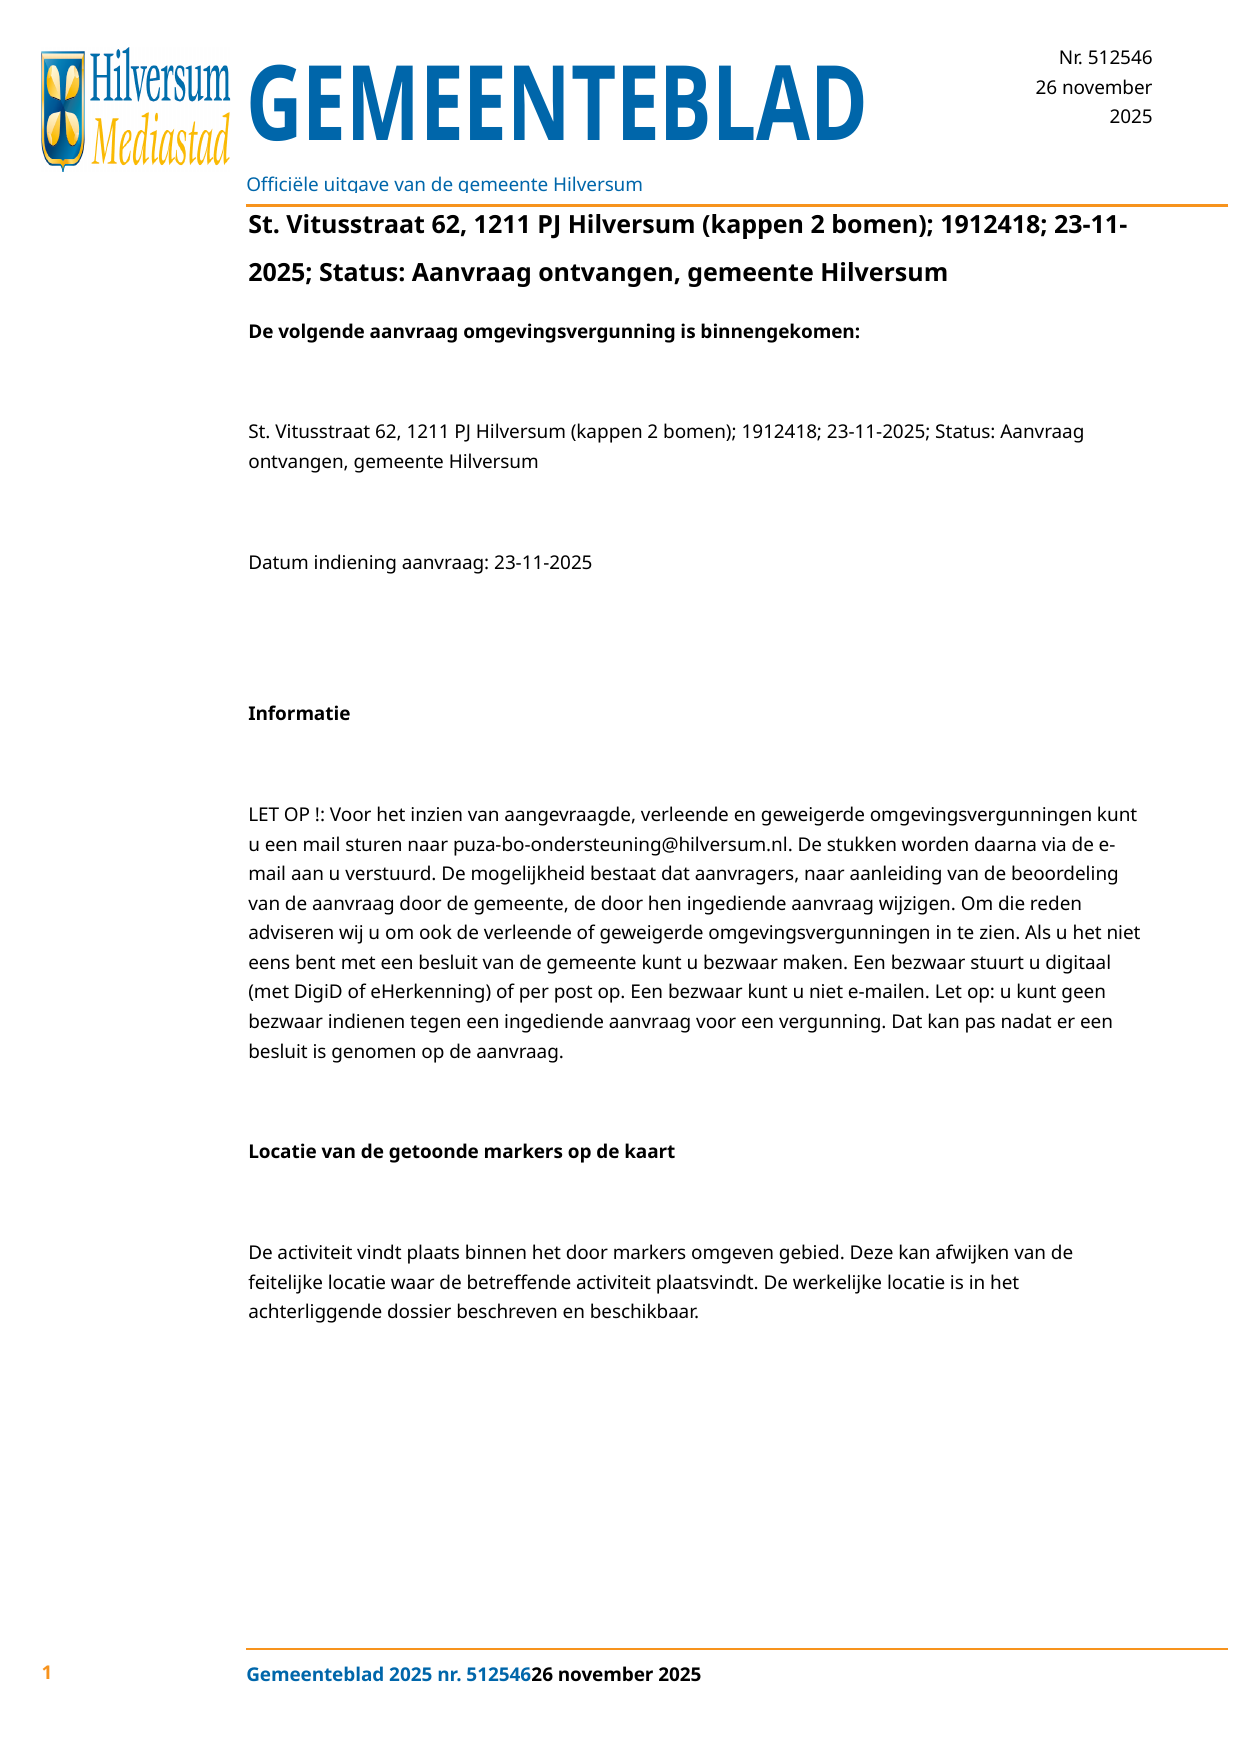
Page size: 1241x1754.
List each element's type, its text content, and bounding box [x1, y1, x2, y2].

text St. Vitusstraat 62, 1211 PJ Hilversum (kappen 2 bomen); 1912418; 23-11-2025; Status: Aanvraag ontvangen, gemeente Hilversum [248, 419, 1152, 474]
text De volgende aanvraag omgevingsvergunning is binnengekomen: [248, 318, 1152, 344]
text Informatie [248, 700, 1152, 726]
text Datum indiening aanvraag: 23-11-2025 [248, 549, 1152, 575]
text LET OP !: Voor het inzien van aangevraagde, verleende en geweigerde omgevingsvergunningen kunt u een mail sturen naar puza-bo-ondersteuning@hilversum.nl. De stukken worden daarna via de e-mail aan u verstuurd. De mogelijkheid bestaat dat aanvragers, naar aanleiding van de beoordeling van de aanvraag door de gemeente, de door hen ingediende aanvraag wijzigen. Om die reden adviseren wij u om ook de verleende of geweigerde omgevingsvergunningen in te zien. Als u het niet eens bent met een besluit van de gemeente kunt u bezwaar maken. Een bezwaar stuurt u digitaal (met DigiD of eHerkenning) of per post op. Een bezwaar kunt u niet e-mailen. Let op: u kunt geen bezwaar indienen tegen een ingediende aanvraag voor een vergunning. Dat kan pas nadat er een besluit is genomen op de aanvraag. [248, 801, 1152, 1064]
text St. Vitusstraat 62, 1211 PJ Hilversum (kappen 2 bomen); 1912418; 23-11-2025; Status: Aanvraag ontvangen, gemeente Hilversum [248, 207, 1152, 288]
text De activiteit vindt plaats binnen het door markers omgeven gebied. Deze kan afwijken van de feitelijke locatie waar de betreffende activiteit plaatsvindt. De werkelijke locatie is in het achterliggende dossier beschreven en beschikbaar. [248, 1239, 1152, 1324]
text Locatie van de getoonde markers op de kaart [248, 1139, 1152, 1164]
picture [41, 47, 231, 172]
